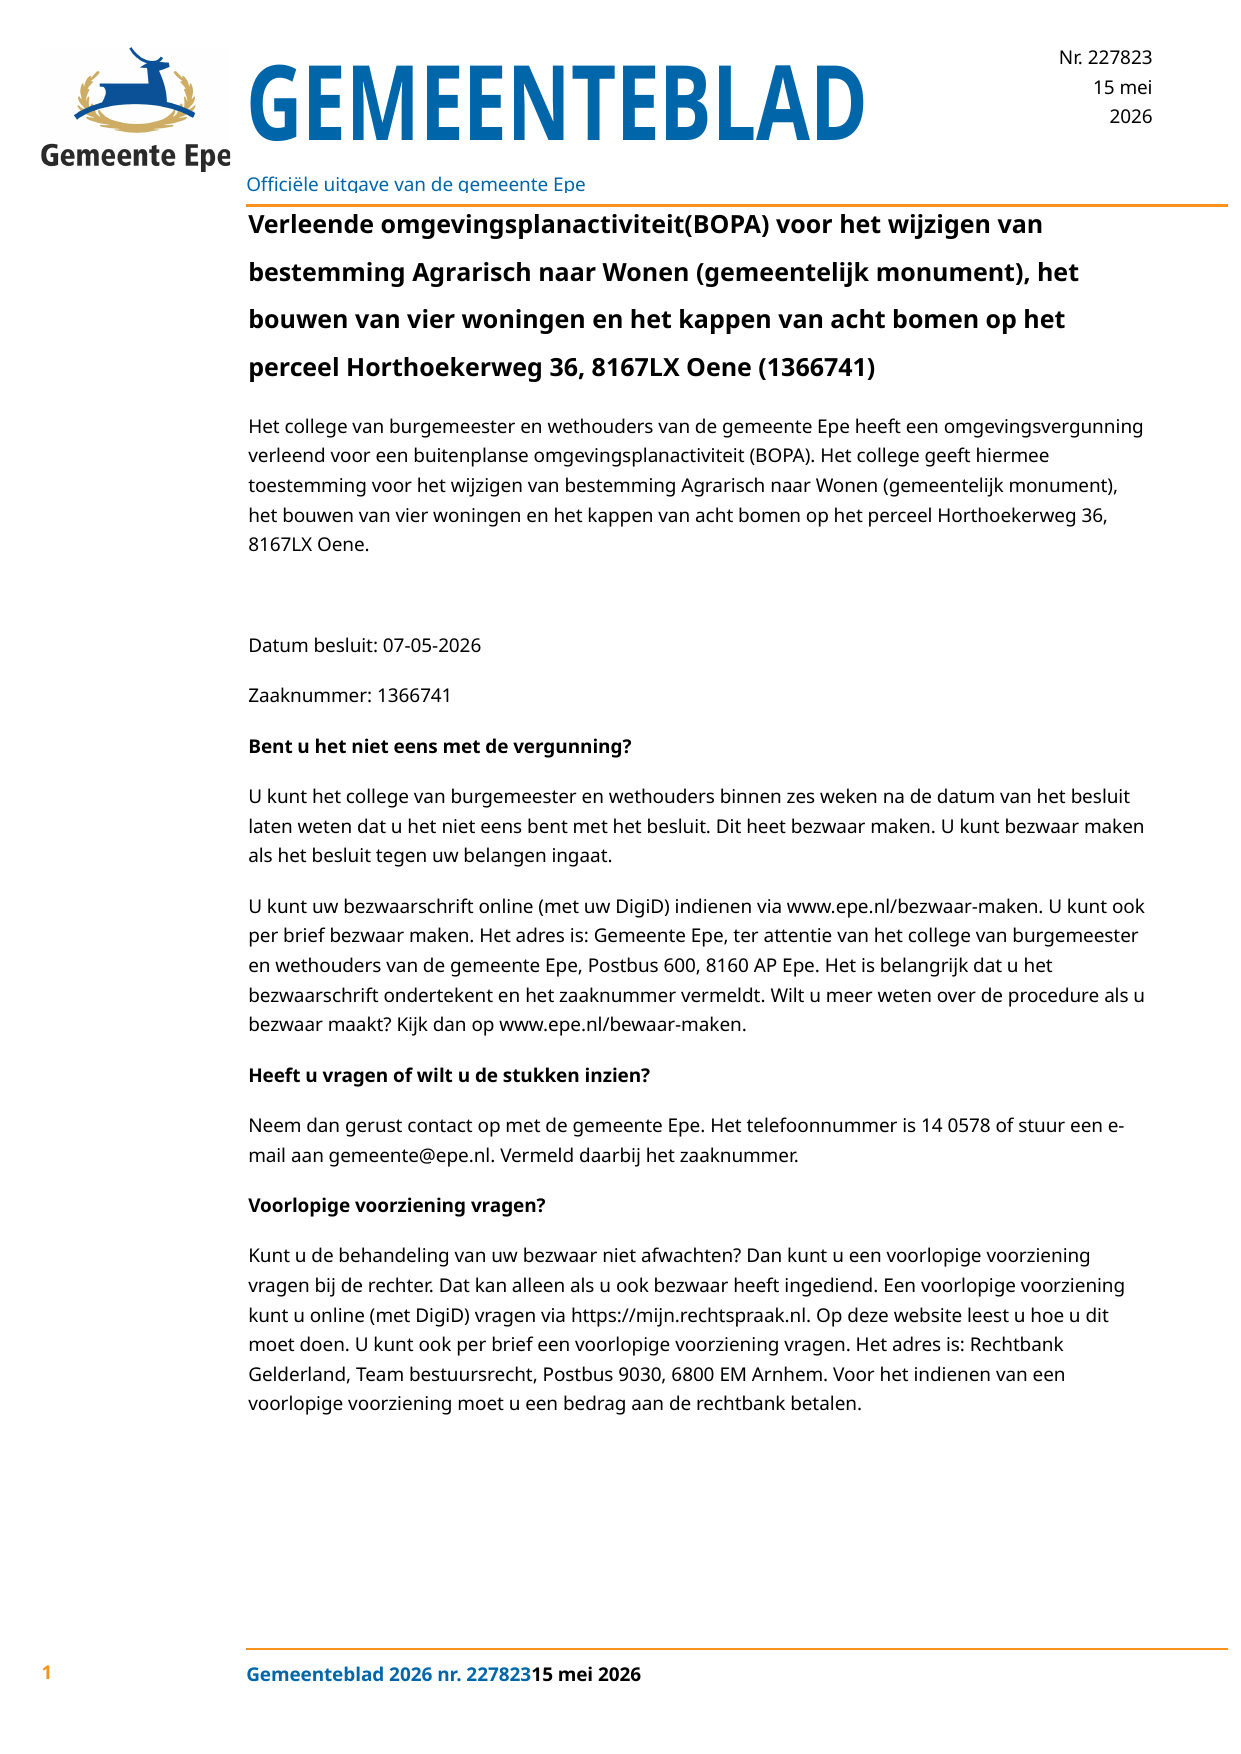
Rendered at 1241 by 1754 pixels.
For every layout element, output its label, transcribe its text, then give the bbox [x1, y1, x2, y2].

text Het college van burgemeester en wethouders van de gemeente Epe heeft een omgevingsvergunning verleend voor een buitenplanse omgevingsplanactiviteit (BOPA). Het college geeft hiermee toestemming voor het wijzigen van bestemming Agrarisch naar Wonen (gemeentelijk monument), het bouwen van vier woningen en het kappen van acht bomen op het perceel Horthoekerweg 36, 8167LX Oene. [248, 413, 1152, 557]
text Bent u het niet eens met de vergunning? [248, 733, 1152, 759]
text Datum besluit: 07-05-2026 [248, 632, 1152, 658]
text U kunt uw bezwaarschrift online (met uw DigiD) indienen via www.epe.nl/bezwaar-maken. U kunt ook per brief bezwaar maken. Het adres is: Gemeente Epe, ter attentie van het college van burgemeester en wethouders van de gemeente Epe, Postbus 600, 8160 AP Epe. Het is belangrijk dat u het bezwaarschrift ondertekent en het zaaknummer vermeldt. Wilt u meer weten over de procedure als u bezwaar maakt? Kijk dan op www.epe.nl/bewaar-maken. [248, 893, 1152, 1037]
text Verleende omgevingsplanactiviteit(BOPA) voor het wijzigen van bestemming Agrarisch naar Wonen (gemeentelijk monument), het bouwen van vier woningen en het kappen van acht bomen op het perceel Horthoekerweg 36, 8167LX Oene (1366741) [248, 207, 1152, 384]
text U kunt het college van burgemeester en wethouders binnen zes weken na de datum van het besluit laten weten dat u het niet eens bent met het besluit. Dit heet bezwaar maken. U kunt bezwaar maken als het besluit tegen uw belangen ingaat. [248, 783, 1152, 868]
text Voorlopige voorziening vragen? [248, 1192, 1152, 1218]
text Heeft u vragen of wilt u de stukken inzien? [248, 1062, 1152, 1088]
text Kunt u de behandeling van uw bezwaar niet afwachten? Dan kunt u een voorlopige voorziening vragen bij de rechter. Dat kan alleen als u ook bezwaar heeft ingediend. Een voorlopige voorziening kunt u online (met DigiD) vragen via https://mijn.rechtspraak.nl. Op deze website leest u hoe u dit moet doen. U kunt ook per brief een voorlopige voorziening vragen. Het adres is: Rechtbank Gelderland, Team bestuursrecht, Postbus 9030, 6800 EM Arnhem. Voor het indienen van een voorlopige voorziening moet u een bedrag aan de rechtbank betalen. [248, 1243, 1152, 1416]
text Neem dan gerust contact op met de gemeente Epe. Het telefoonnummer is 14 0578 of stuur een e-mail aan gemeente@epe.nl. Vermeld daarbij het zaaknummer. [248, 1112, 1152, 1168]
text Zaaknummer: 1366741 [248, 683, 1152, 708]
picture [41, 47, 231, 172]
